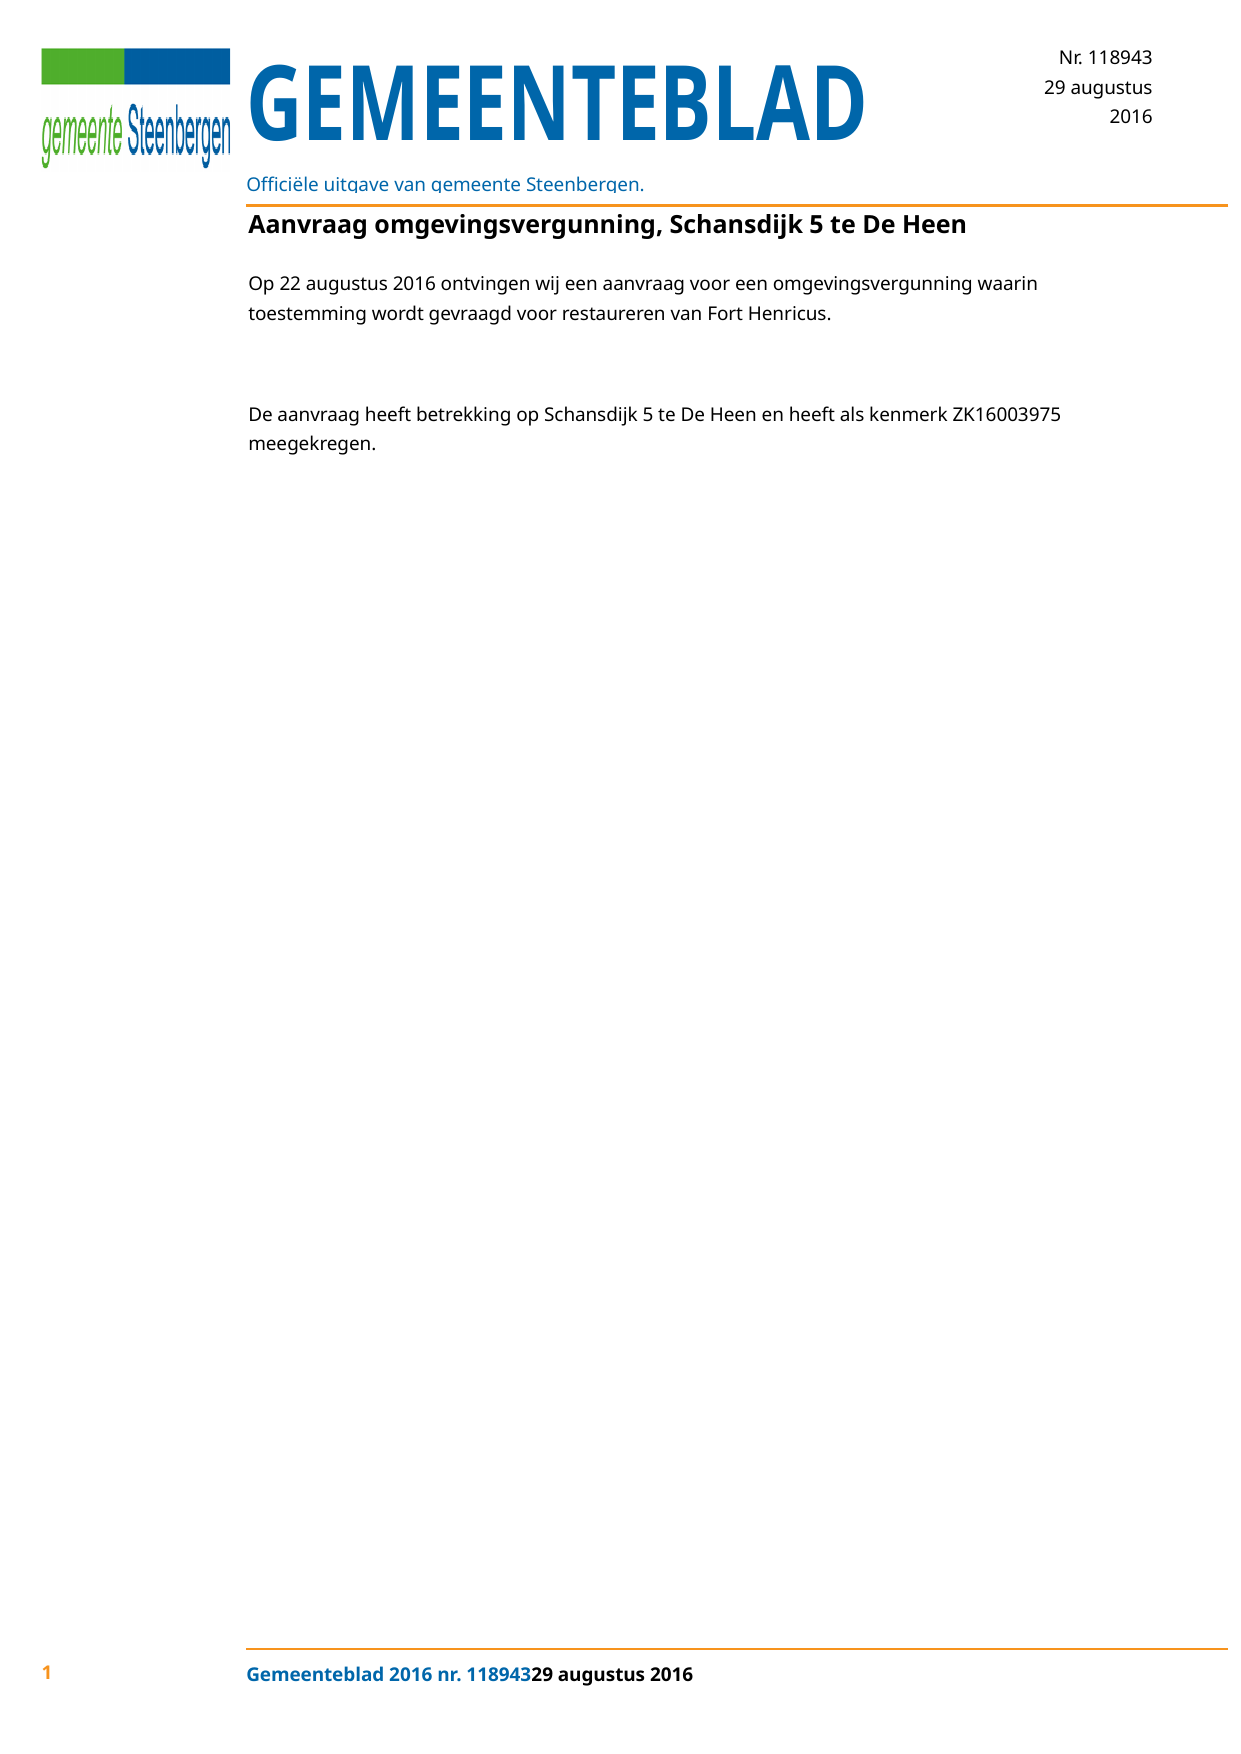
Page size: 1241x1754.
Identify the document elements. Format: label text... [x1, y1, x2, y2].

picture [41, 47, 231, 172]
text Op 22 augustus 2016 ontvingen wij een aanvraag voor een omgevingsvergunning waarin toestemming wordt gevraagd voor restaureren van Fort Henricus. [248, 270, 1152, 326]
text De aanvraag heeft betrekking op Schansdijk 5 te De Heen en heeft als kenmerk ZK16003975 meegekregen. [248, 401, 1152, 456]
text Aanvraag omgevingsvergunning, Schansdijk 5 te De Heen [248, 207, 1152, 241]
